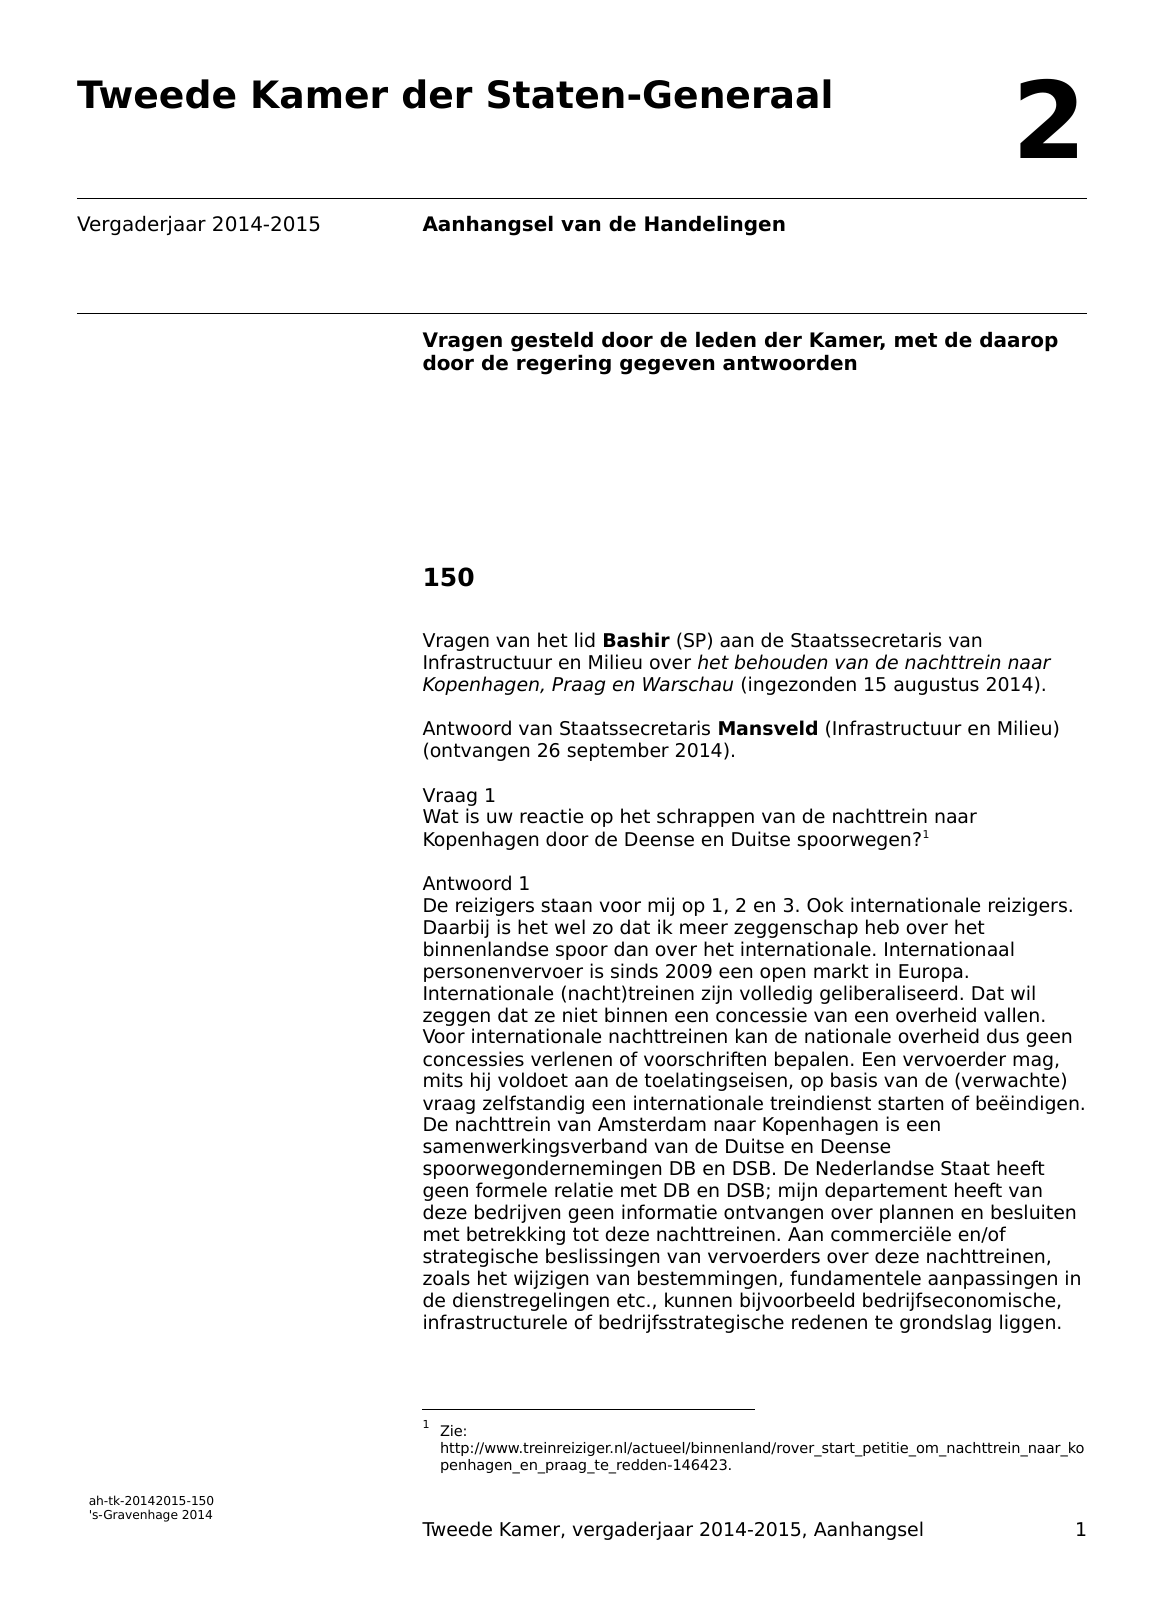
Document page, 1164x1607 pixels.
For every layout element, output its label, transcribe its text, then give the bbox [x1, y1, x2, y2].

text Vraag 1 [422, 784, 1087, 806]
text Antwoord 1 [422, 873, 1087, 894]
table_cell [77, 314, 422, 375]
text De reizigers staan voor mij op 1, 2 en 3. Ook internationale reizigers. Daarbij is het wel zo dat ik meer zeggenschap heb over het binnenlandse spoor dan over het internationale. Internationaal personenvervoer is sinds 2009 een open markt in Europa. Internationale (nacht)treinen zijn volledig geliberaliseerd. Dat wil zeggen dat ze niet binnen een concessie van een overheid vallen. Voor internationale nachttreinen kan de nationale overheid dus geen concessies verlenen of voorschriften bepalen. Een vervoerder mag, mits hij voldoet aan de toelatingseisen, op basis van de (verwachte) vraag zelfstandig een internationale treindienst starten of beëindigen. [422, 894, 1087, 1114]
text Wat is uw reactie op het schrappen van de nachttrein naar Kopenhagen door de Deense en Duitse spoorwegen? [422, 806, 1087, 850]
text Zie: http://www.treinreiziger.nl/actueel/binnenland/rover_start_petitie_om_nachttrein_naar_kopenhagen_en_praag_te_redden-146423. [422, 1418, 1087, 1474]
text Vragen van het lid Bashir (SP) aan de Staatssecretaris van Infrastructuur en Milieu over het behouden van de nachttrein naar Kopenhagen, Praag en Warschau (ingezonden 15 augustus 2014). [422, 630, 1087, 696]
table_cell Vergaderjaar 2014-2015 [77, 199, 422, 313]
table_header Tweede Kamer der Staten-Generaal [77, 59, 886, 198]
text 150 [422, 563, 1087, 592]
text Antwoord van Staatssecretaris Mansveld (Infrastructuur en Milieu) (ontvangen 26 september 2014). [422, 718, 1087, 762]
table_cell Aanhangsel van de Handelingen [422, 199, 1087, 313]
text ah-tk-20142015-150 [88, 1494, 323, 1508]
text 's-Gravenhage 2014 [88, 1508, 323, 1522]
text De nachttrein van Amsterdam naar Kopenhagen is een samenwerkingsverband van de Duitse en Deense spoorwegondernemingen DB en DSB. De Nederlandse Staat heeft geen formele relatie met DB en DSB; mijn departement heeft van deze bedrijven geen informatie ontvangen over plannen en besluiten met betrekking tot deze nachttreinen. Aan commerciële en/of strategische beslissingen van vervoerders over deze nachttreinen, zoals het wijzigen van bestemmingen, fundamentele aanpassingen in de dienstregelingen etc., kunnen bijvoorbeeld bedrijfseconomische, infrastructurele of bedrijfsstrategische redenen te grondslag liggen. [422, 1114, 1087, 1334]
table_header 2 [886, 59, 1087, 198]
table_cell Vragen gesteld door de leden der Kamer, met de daarop door de regering gegeven antwoorden [422, 314, 1087, 375]
